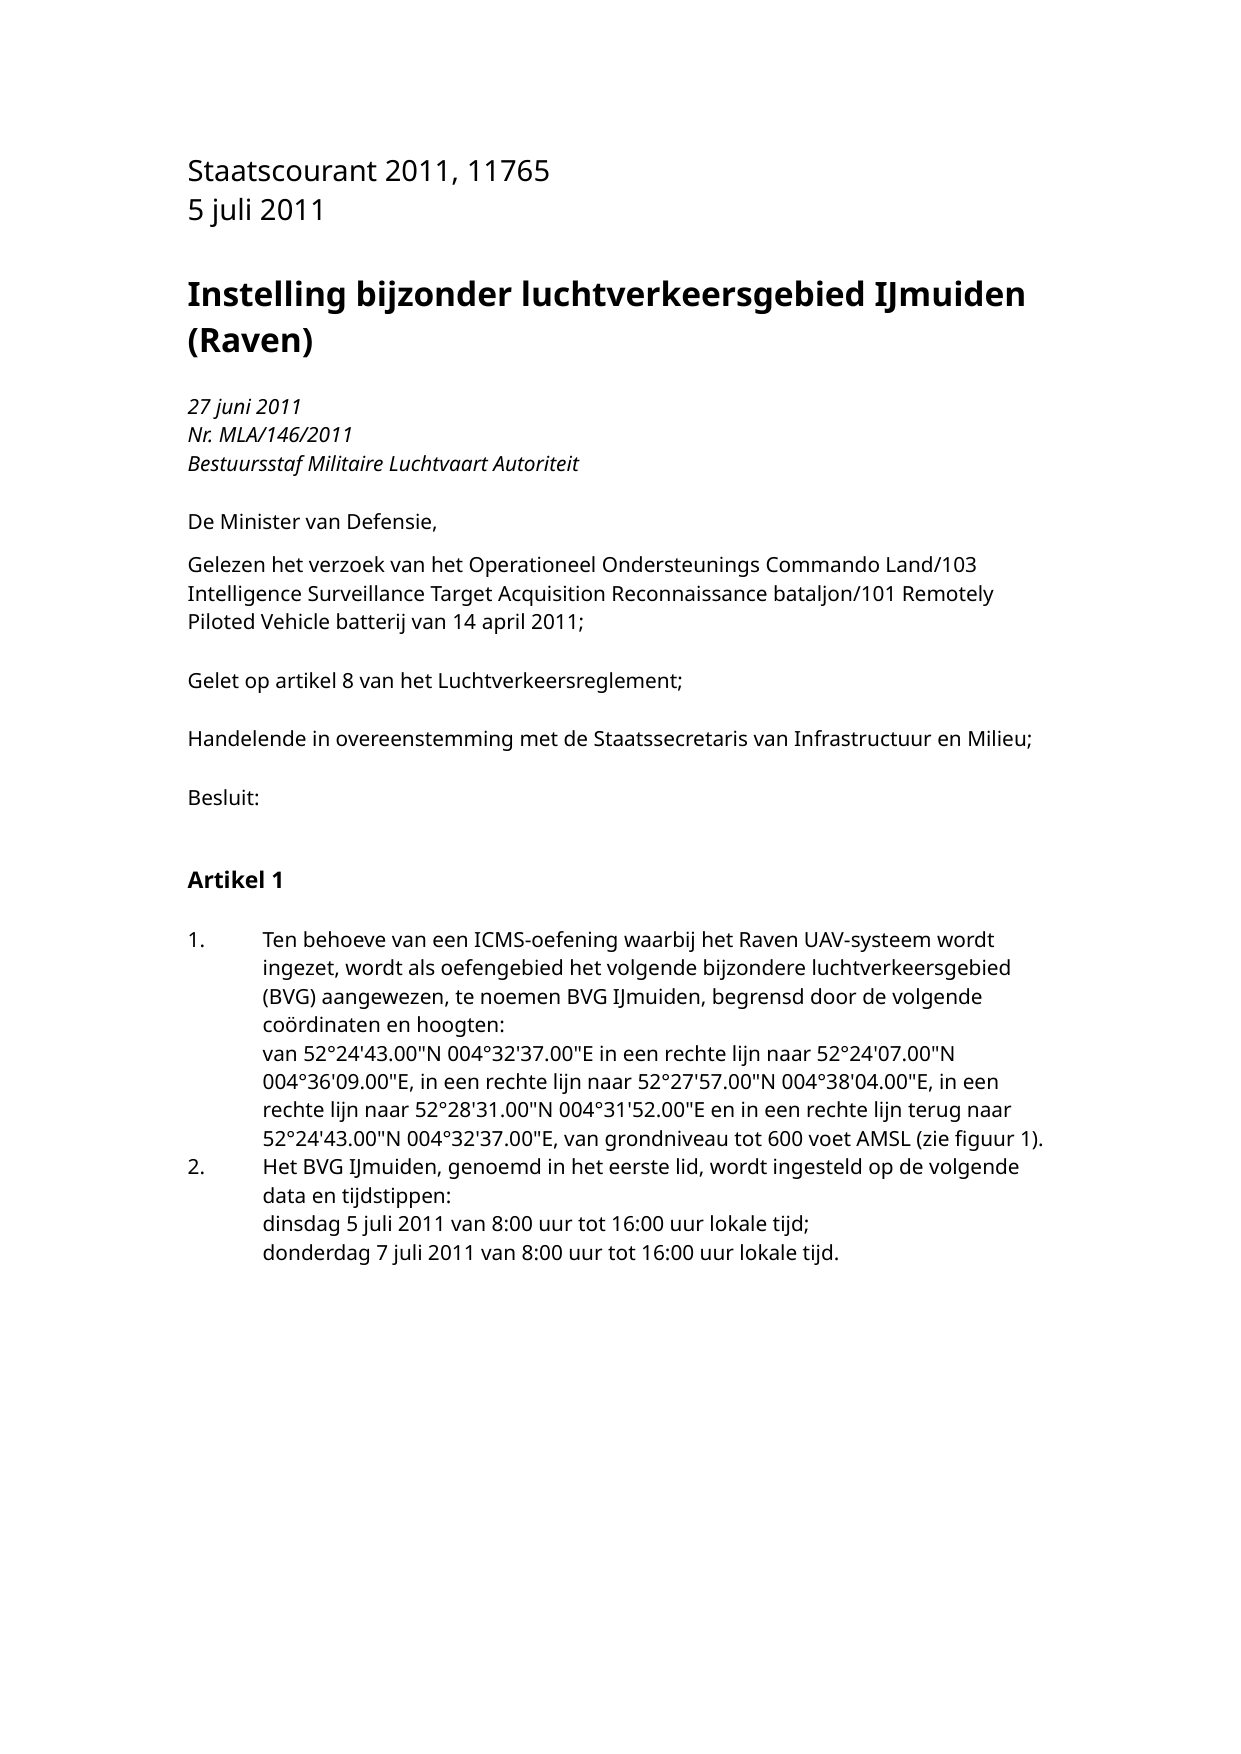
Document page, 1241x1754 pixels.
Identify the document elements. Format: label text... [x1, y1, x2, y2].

list van 52°24'43.00"N 004°32'37.00"E in een rechte lijn naar 52°24'07.00"N 004°36'09.00"E, in een rechte lijn naar 52°27'57.00"N 004°38'04.00"E, in een rechte lijn naar 52°28'31.00"N 004°31'52.00"E en in een rechte lijn terug naar 52°24'43.00"N 004°32'37.00"E, van grondniveau tot 600 voet AMSL (zie figuur 1). [187, 1039, 1053, 1152]
text Bestuursstaf Militaire Luchtvaart Autoriteit [187, 449, 1053, 477]
subtitle Instelling bijzonder luchtverkeersgebied IJmuiden (Raven) [187, 271, 1053, 362]
text Handelende in overeenstemming met de Staatssecretaris van Infrastructuur en Milieu; [187, 724, 1053, 753]
text 27 juni 2011 [187, 392, 1053, 420]
text 5 juli 2011 [187, 190, 1053, 229]
text Besluit: [187, 783, 1053, 811]
text Staatscourant 2011, 11765 [187, 150, 1053, 190]
text Gelet op artikel 8 van het Luchtverkeersreglement; [187, 666, 1053, 694]
text Nr. MLA/146/2011 [187, 420, 1053, 449]
text De Minister van Defensie, [187, 507, 1053, 536]
list Ten behoeve van een ICMS-oefening waarbij het Raven UAV-systeem wordt ingezet, wordt als oefengebied het volgende bijzondere luchtverkeersgebied (BVG) aangewezen, te noemen BVG IJmuiden, begrensd door de volgende coördinaten en hoogten: [187, 925, 1053, 1039]
text Gelezen het verzoek van het Operationeel Ondersteunings Commando Land/103 Intelligence Surveillance Target Acquisition Reconnaissance bataljon/101 Remotely Piloted Vehicle batterij van 14 april 2011; [187, 551, 1053, 636]
list Het BVG IJmuiden, genoemd in het eerste lid, wordt ingesteld op de volgende data en tijdstippen: [187, 1152, 1053, 1209]
subtitle Artikel 1 [187, 864, 1053, 895]
list donderdag 7 juli 2011 van 8:00 uur tot 16:00 uur lokale tijd. [187, 1238, 1053, 1266]
list dinsdag 5 juli 2011 van 8:00 uur tot 16:00 uur lokale tijd; [187, 1209, 1053, 1238]
